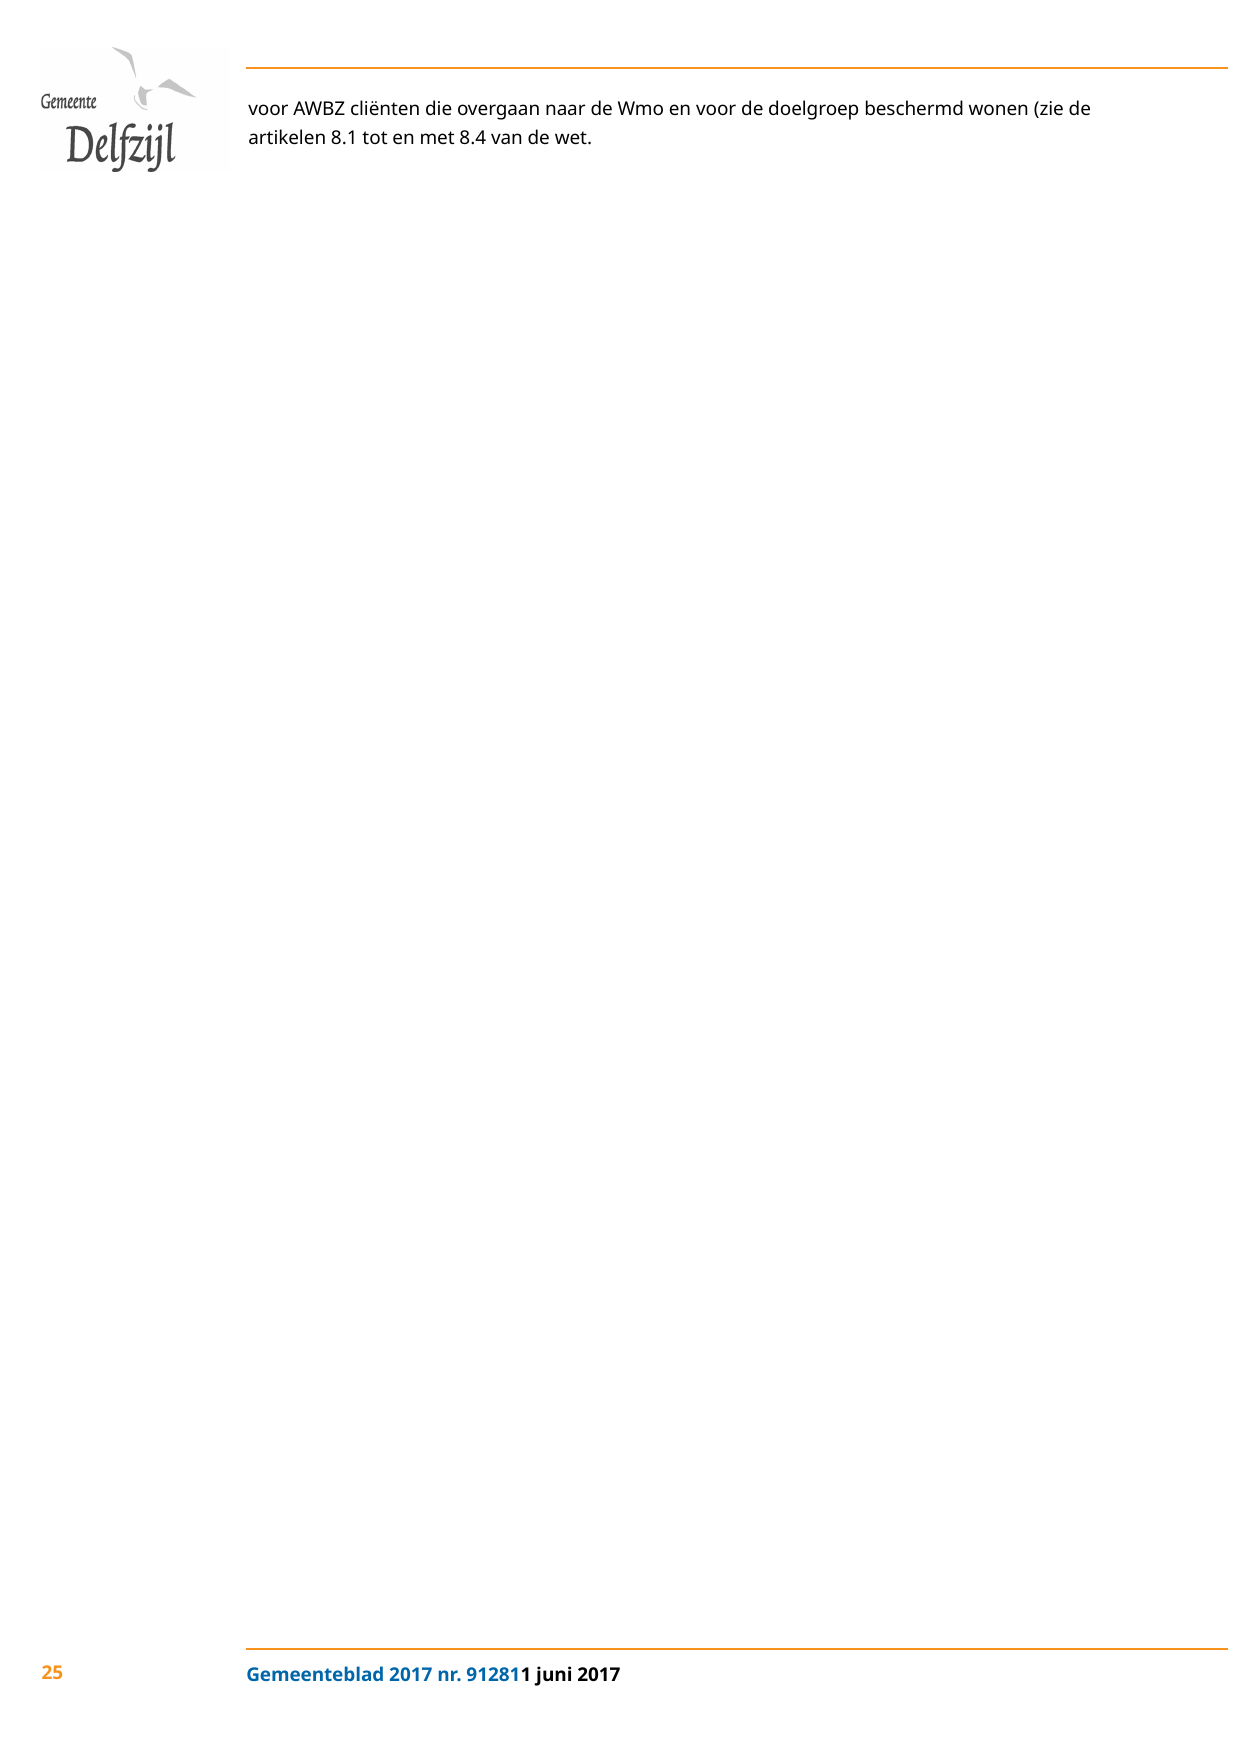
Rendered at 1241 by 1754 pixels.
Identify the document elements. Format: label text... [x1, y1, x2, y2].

text voor AWBZ cliënten die overgaan naar de Wmo en voor de doelgroep beschermd wonen (zie de artikelen 8.1 tot en met 8.4 van de wet. [248, 95, 1152, 150]
picture [41, 47, 231, 172]
